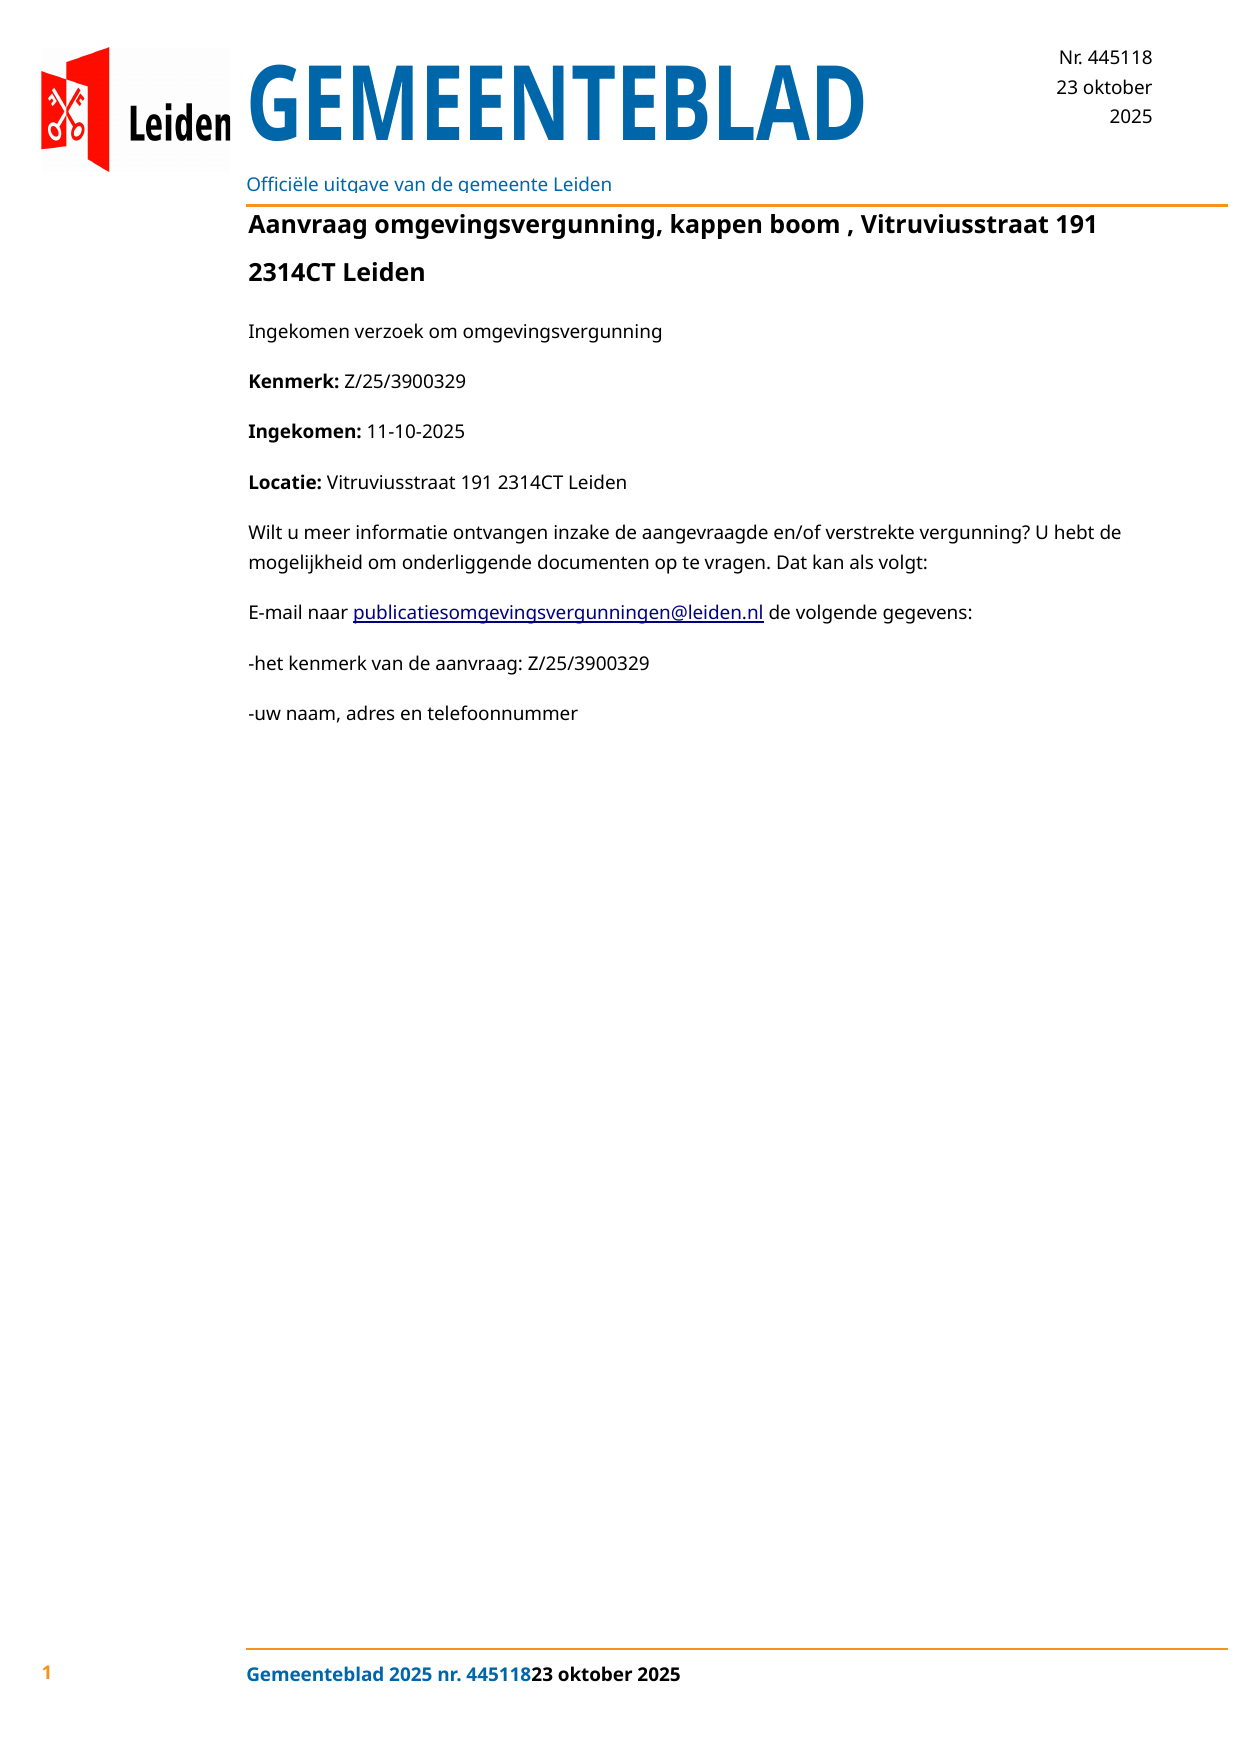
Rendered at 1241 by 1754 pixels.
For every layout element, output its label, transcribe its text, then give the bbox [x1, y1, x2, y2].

text E-mail naar publicatiesomgevingsvergunningen@leiden.nl de volgende gegevens: [248, 599, 1152, 625]
text Aanvraag omgevingsvergunning, kappen boom , Vitruviusstraat 191 2314CT Leiden [248, 207, 1152, 288]
text Ingekomen verzoek om omgevingsvergunning [248, 318, 1152, 344]
text Ingekomen: 11-10-2025 [248, 419, 1152, 444]
text Kenmerk: Z/25/3900329 [248, 368, 1152, 394]
text -het kenmerk van de aanvraag: Z/25/3900329 [248, 650, 1152, 676]
picture [41, 47, 231, 172]
text Locatie: Vitruviusstraat 191 2314CT Leiden [248, 469, 1152, 495]
text Wilt u meer informatie ontvangen inzake de aangevraagde en/of verstrekte vergunning? U hebt de mogelijkheid om onderliggende documenten op te vragen. Dat kan als volgt: [248, 519, 1152, 575]
text -uw naam, adres en telefoonnummer [248, 700, 1152, 726]
